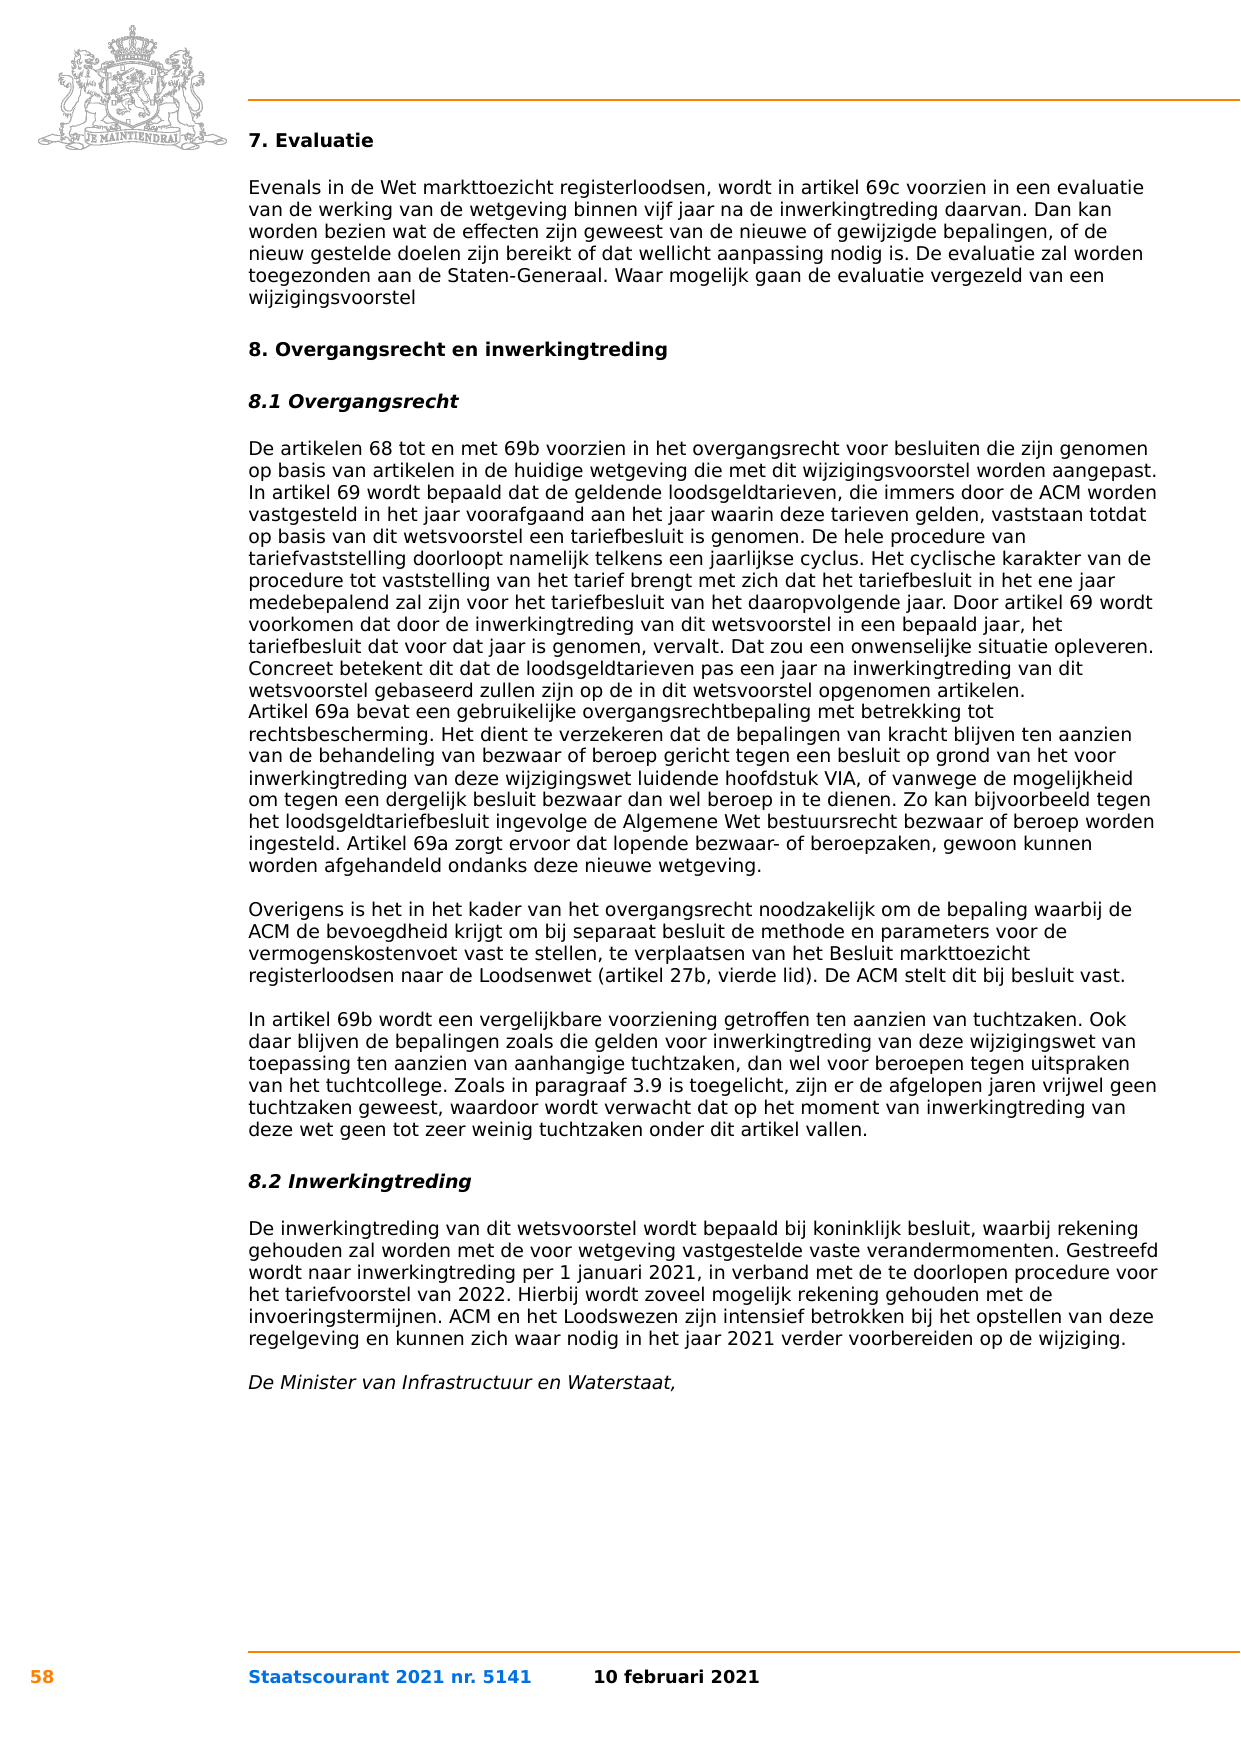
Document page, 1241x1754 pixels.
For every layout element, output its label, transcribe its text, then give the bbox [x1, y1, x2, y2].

picture [38, 25, 227, 150]
text De inwerkingtreding van dit wetsvoorstel wordt bepaald bij koninklijk besluit, waarbij rekening gehouden zal worden met de voor wetgeving vastgestelde vaste verandermomenten. Gestreefd wordt naar inwerkingtreding per 1 januari 2021, in verband met de te doorlopen procedure voor het tariefvoorstel van 2022. Hierbij wordt zoveel mogelijk rekening gehouden met de invoeringstermijnen. ACM en het Loodswezen zijn intensief betrokken bij het opstellen van deze regelgeving en kunnen zich waar nodig in het jaar 2021 verder voorbereiden op de wijziging. [248, 1218, 1163, 1350]
text De artikelen 68 tot en met 69b voorzien in het overgangsrecht voor besluiten die zijn genomen op basis van artikelen in de huidige wetgeving die met dit wijzigingsvoorstel worden aangepast. In artikel 69 wordt bepaald dat de geldende loodsgeldtarieven, die immers door de ACM worden vastgesteld in het jaar voorafgaand aan het jaar waarin deze tarieven gelden, vaststaan totdat op basis van dit wetsvoorstel een tariefbesluit is genomen. De hele procedure van tariefvaststelling doorloopt namelijk telkens een jaarlijkse cyclus. Het cyclische karakter van de procedure tot vaststelling van het tarief brengt met zich dat het tariefbesluit in het ene jaar medebepalend zal zijn voor het tariefbesluit van het daaropvolgende jaar. Door artikel 69 wordt voorkomen dat door de inwerkingtreding van dit wetsvoorstel in een bepaald jaar, het tariefbesluit dat voor dat jaar is genomen, vervalt. Dat zou een onwenselijke situatie opleveren. Concreet betekent dit dat de loodsgeldtarieven pas een jaar na inwerkingtreding van dit wetsvoorstel gebaseerd zullen zijn op de in dit wetsvoorstel opgenomen artikelen. [248, 438, 1163, 701]
text Evenals in de Wet markttoezicht registerloodsen, wordt in artikel 69c voorzien in een evaluatie van de werking van de wetgeving binnen vijf jaar na de inwerkingtreding daarvan. Dan kan worden bezien wat de effecten zijn geweest van de nieuwe of gewijzigde bepalingen, of de nieuw gestelde doelen zijn bereikt of dat wellicht aanpassing nodig is. De evaluatie zal worden toegezonden aan de Staten-Generaal. Waar mogelijk gaan de evaluatie vergezeld van een wijzigingsvoorstel [248, 177, 1163, 309]
subtitle 8. Overgangsrecht en inwerkingtreding [248, 339, 1163, 361]
subtitle 8.2 Inwerkingtreding [248, 1171, 1163, 1193]
subtitle 8.1 Overgangsrecht [248, 391, 1163, 413]
text Overigens is het in het kader van het overgangsrecht noodzakelijk om de bepaling waarbij de ACM de bevoegdheid krijgt om bij separaat besluit de methode en parameters voor de vermogenskostenvoet vast te stellen, te verplaatsen van het Besluit markttoezicht registerloodsen naar de Loodsenwet (artikel 27b, vierde lid). De ACM stelt dit bij besluit vast. [248, 899, 1163, 987]
text Artikel 69a bevat een gebruikelijke overgangsrechtbepaling met betrekking tot rechtsbescherming. Het dient te verzekeren dat de bepalingen van kracht blijven ten aanzien van de behandeling van bezwaar of beroep gericht tegen een besluit op grond van het voor inwerkingtreding van deze wijzigingswet luidende hoofdstuk VIA, of vanwege de mogelijkheid om tegen een dergelijk besluit bezwaar dan wel beroep in te dienen. Zo kan bijvoorbeeld tegen het loodsgeldtariefbesluit ingevolge de Algemene Wet bestuursrecht bezwaar of beroep worden ingesteld. Artikel 69a zorgt ervoor dat lopende bezwaar- of beroepzaken, gewoon kunnen worden afgehandeld ondanks deze nieuwe wetgeving. [248, 701, 1163, 877]
subtitle 7. Evaluatie [248, 130, 1163, 152]
text In artikel 69b wordt een vergelijkbare voorziening getroffen ten aanzien van tuchtzaken. Ook daar blijven de bepalingen zoals die gelden voor inwerkingtreding van deze wijzigingswet van toepassing ten aanzien van aanhangige tuchtzaken, dan wel voor beroepen tegen uitspraken van het tuchtcollege. Zoals in paragraaf 3.9 is toegelicht, zijn er de afgelopen jaren vrijwel geen tuchtzaken geweest, waardoor wordt verwacht dat op het moment van inwerkingtreding van deze wet geen tot zeer weinig tuchtzaken onder dit artikel vallen. [248, 1009, 1163, 1141]
text De Minister van Infrastructuur en Waterstaat, [248, 1372, 1163, 1393]
